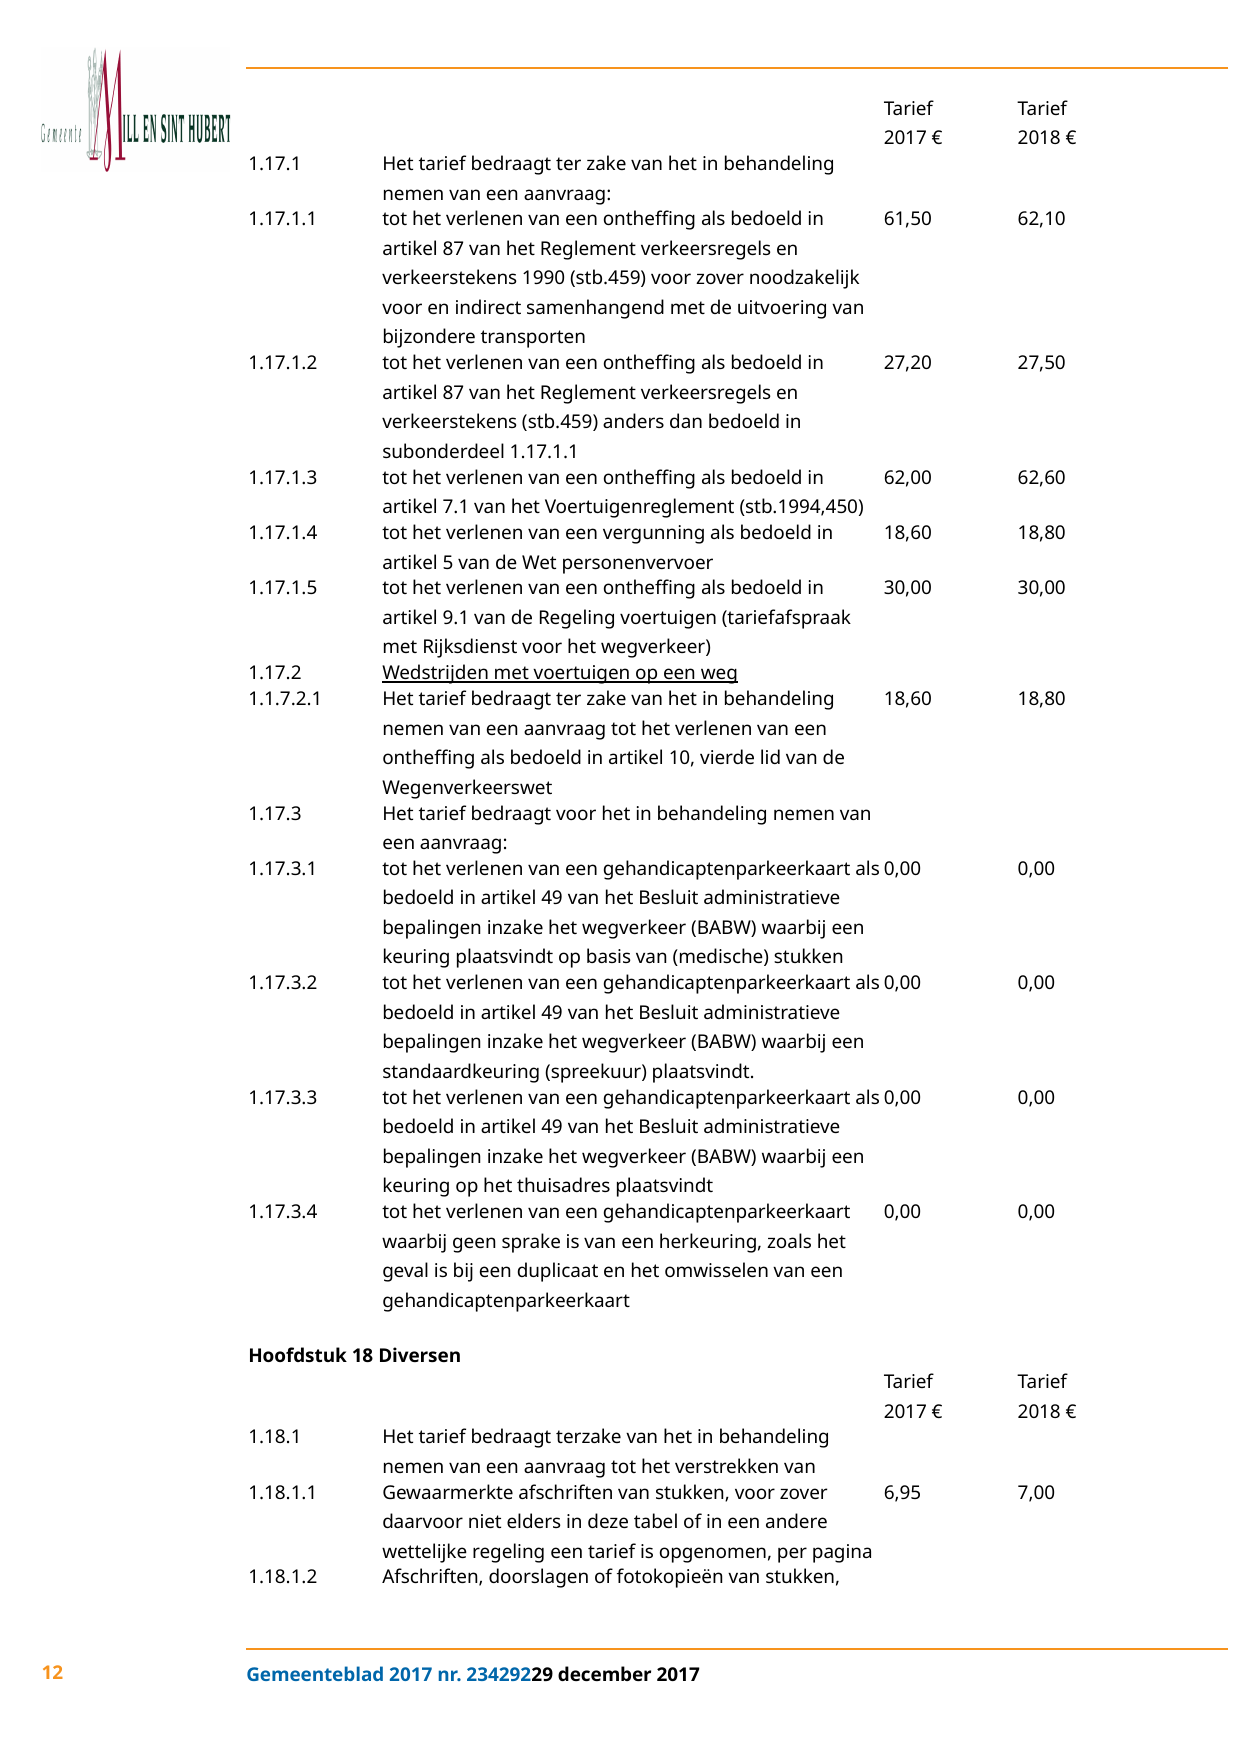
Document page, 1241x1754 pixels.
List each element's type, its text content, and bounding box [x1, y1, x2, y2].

table_cell 62,00 [884, 464, 1017, 519]
table_cell [1018, 150, 1152, 205]
table_cell Gewaarmerkte afschriften van stukken, voor zover daarvoor niet elders in deze tabel of in een andere wettelijke regeling een tarief is opgenomen, per pagina [382, 1479, 883, 1564]
table_cell tot het verlenen van een gehandicaptenparkeerkaart als bedoeld in artikel 49 van het Besluit administratieve bepalingen inzake het wegverkeer (BABW) waarbij een keuring plaatsvindt op basis van (medische) stukken [382, 855, 883, 969]
table_cell [1018, 1343, 1152, 1368]
table_cell 7,00 [1018, 1479, 1152, 1564]
table_cell tot het verlenen van een gehandicaptenparkeerkaart als bedoeld in artikel 49 van het Besluit administratieve bepalingen inzake het wegverkeer (BABW) waarbij een keuring op het thuisadres plaatsvindt [382, 1084, 883, 1198]
picture [41, 47, 231, 172]
table_cell [884, 660, 1017, 685]
table_cell Het tarief bedraagt ter zake van het in behandeling nemen van een aanvraag: [382, 150, 883, 205]
table_cell 1.17.3.3 [248, 1084, 382, 1198]
table_cell 1.17.1.3 [248, 464, 382, 519]
table_cell 30,00 [1018, 575, 1152, 659]
table_cell 1.18.1 [248, 1424, 382, 1479]
table_cell [884, 1424, 1017, 1479]
table_cell 30,00 [884, 575, 1017, 659]
table_cell [1018, 1564, 1152, 1589]
table_cell 0,00 [884, 1084, 1017, 1198]
table_cell Het tarief bedraagt ter zake van het in behandeling nemen van een aanvraag tot het verlenen van een ontheffing als bedoeld in artikel 10, vierde lid van de Wegenverkeerswet [382, 685, 883, 800]
table_cell [248, 1368, 382, 1423]
table_cell tot het verlenen van een gehandicaptenparkeerkaart waarbij geen sprake is van een herkeuring, zoals het geval is bij een duplicaat en het omwisselen van een gehandicaptenparkeerkaart [382, 1199, 883, 1342]
table_cell [248, 95, 382, 150]
table_cell 1.17.1.1 [248, 205, 382, 349]
table_cell [884, 1564, 1017, 1589]
table_cell 27,20 [884, 350, 1017, 464]
table_cell tot het verlenen van een ontheffing als bedoeld in artikel 9.1 van de Regeling voertuigen (tariefafspraak met Rijksdienst voor het wegverkeer) [382, 575, 883, 659]
table_cell [382, 95, 883, 150]
table_cell 1.17.3 [248, 800, 382, 855]
table_cell [884, 150, 1017, 205]
table_cell [382, 1368, 883, 1423]
table_cell tot het verlenen van een gehandicaptenparkeerkaart als bedoeld in artikel 49 van het Besluit administratieve bepalingen inzake het wegverkeer (BABW) waarbij een standaardkeuring (spreekuur) plaatsvindt. [382, 970, 883, 1084]
table_cell 0,00 [1018, 970, 1152, 1084]
table_cell 0,00 [1018, 855, 1152, 969]
table_cell 1.17.1.2 [248, 350, 382, 464]
table_cell 1.17.3.2 [248, 970, 382, 1084]
table_cell 1.17.1 [248, 150, 382, 205]
table_cell 18,60 [884, 685, 1017, 800]
table_cell Afschriften, doorslagen of fotokopieën van stukken, [382, 1564, 883, 1589]
table_cell 0,00 [884, 855, 1017, 969]
table_cell 18,60 [884, 519, 1017, 574]
table_cell 1.18.1.1 [248, 1479, 382, 1564]
table_cell tot het verlenen van een vergunning als bedoeld in artikel 5 van de Wet personenvervoer [382, 519, 883, 574]
table_cell Wedstrijden met voertuigen op een weg [382, 660, 883, 685]
table_cell 0,00 [884, 1199, 1017, 1342]
table_cell [884, 1343, 1017, 1368]
table_cell 1.17.1.4 [248, 519, 382, 574]
table_cell 0,00 [1018, 1084, 1152, 1198]
table_cell Tarief 2018 € [1018, 95, 1152, 150]
table_cell 0,00 [1018, 1199, 1152, 1342]
table_cell tot het verlenen van een ontheffing als bedoeld in artikel 87 van het Reglement verkeersregels en verkeerstekens (stb.459) anders dan bedoeld in subonderdeel 1.17.1.1 [382, 350, 883, 464]
table_cell 27,50 [1018, 350, 1152, 464]
table_cell 18,80 [1018, 685, 1152, 800]
table_cell 1.17.3.1 [248, 855, 382, 969]
table_cell 62,10 [1018, 205, 1152, 349]
table_cell 1.1.7.2.1 [248, 685, 382, 800]
table_cell 62,60 [1018, 464, 1152, 519]
table_cell 1.17.1.5 [248, 575, 382, 659]
table_cell [1018, 800, 1152, 855]
table_cell [884, 800, 1017, 855]
table_cell 61,50 [884, 205, 1017, 349]
table_cell 0,00 [884, 970, 1017, 1084]
table_cell 18,80 [1018, 519, 1152, 574]
table_cell Tarief 2018 € [1018, 1368, 1152, 1423]
table_cell 1.17.2 [248, 660, 382, 685]
table_cell Tarief 2017 € [884, 1368, 1017, 1423]
table_cell Tarief 2017 € [884, 95, 1017, 150]
table_cell tot het verlenen van een ontheffing als bedoeld in artikel 87 van het Reglement verkeersregels en verkeerstekens 1990 (stb.459) voor zover noodzakelijk voor en indirect samenhangend met de uitvoering van bijzondere transporten [382, 205, 883, 349]
table_cell [1018, 660, 1152, 685]
table_cell 1.18.1.2 [248, 1564, 382, 1589]
table_cell tot het verlenen van een ontheffing als bedoeld in artikel 7.1 van het Voertuigenreglement (stb.1994,450) [382, 464, 883, 519]
table_cell 1.17.3.4 [248, 1199, 382, 1342]
table_cell [1018, 1424, 1152, 1479]
table_cell 6,95 [884, 1479, 1017, 1564]
table_cell Hoofdstuk 18 Diversen [248, 1343, 883, 1368]
table_cell Het tarief bedraagt voor het in behandeling nemen van een aanvraag: [382, 800, 883, 855]
table_cell Het tarief bedraagt terzake van het in behandeling nemen van een aanvraag tot het verstrekken van [382, 1424, 883, 1479]
